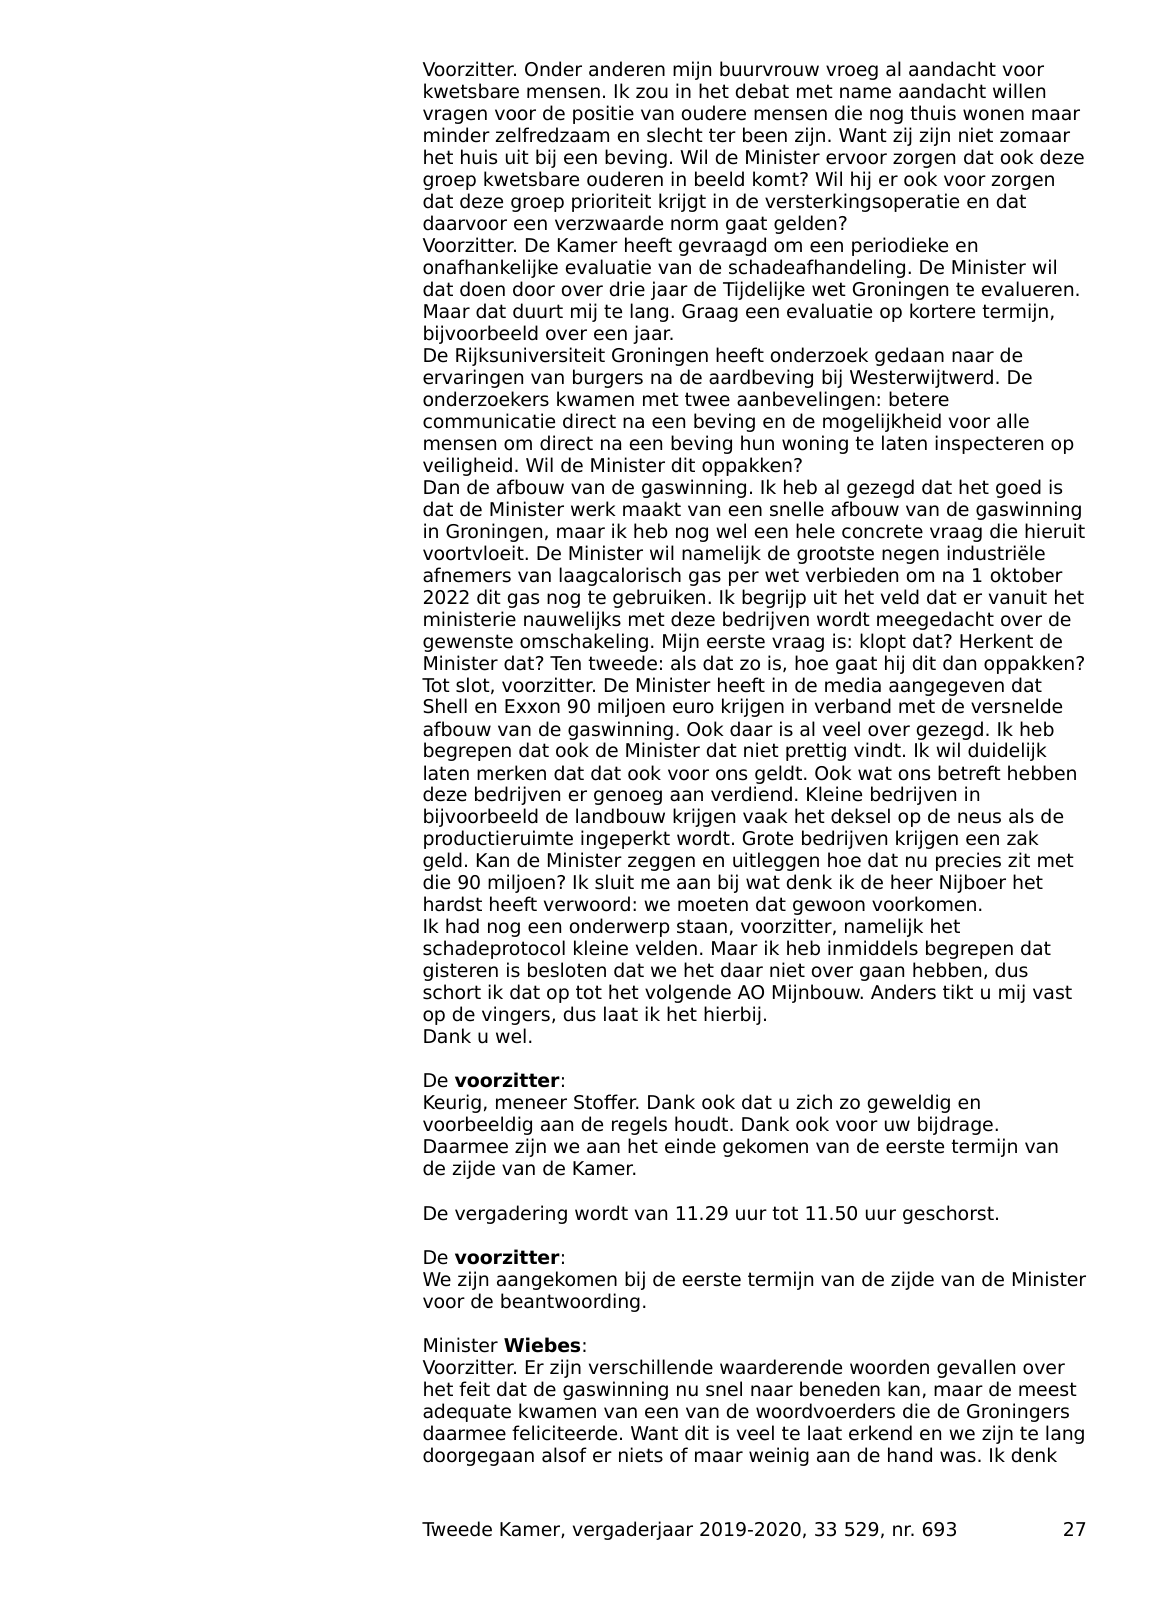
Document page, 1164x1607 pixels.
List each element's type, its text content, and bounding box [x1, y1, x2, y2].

text Voorzitter. De Kamer heeft gevraagd om een periodieke en onafhankelijke evaluatie van de schadeafhandeling. De Minister wil dat doen door over drie jaar de Tijdelijke wet Groningen te evalueren. Maar dat duurt mij te lang. Graag een evaluatie op kortere termijn, bijvoorbeeld over een jaar. [422, 235, 1087, 345]
text Ik had nog een onderwerp staan, voorzitter, namelijk het schadeprotocol kleine velden. Maar ik heb inmiddels begrepen dat gisteren is besloten dat we het daar niet over gaan hebben, dus schort ik dat op tot het volgende AO Mijnbouw. Anders tikt u mij vast op de vingers, dus laat ik het hierbij. [422, 916, 1087, 1026]
text Tot slot, voorzitter. De Minister heeft in de media aangegeven dat Shell en Exxon 90 miljoen euro krijgen in verband met de versnelde afbouw van de gaswinning. Ook daar is al veel over gezegd. Ik heb begrepen dat ook de Minister dat niet prettig vindt. Ik wil duidelijk laten merken dat dat ook voor ons geldt. Ook wat ons betreft hebben deze bedrijven er genoeg aan verdiend. Kleine bedrijven in bijvoorbeeld de landbouw krijgen vaak het deksel op de neus als de productieruimte ingeperkt wordt. Grote bedrijven krijgen een zak geld. Kan de Minister zeggen en uitleggen hoe dat nu precies zit met die 90 miljoen? Ik sluit me aan bij wat denk ik de heer Nijboer het hardst heeft verwoord: we moeten dat gewoon voorkomen. [422, 674, 1087, 916]
text We zijn aangekomen bij de eerste termijn van de zijde van de Minister voor de beantwoording. [422, 1268, 1087, 1312]
text De voorzitter: [422, 1247, 1087, 1268]
text De voorzitter: [422, 1070, 1087, 1092]
text Voorzitter. Onder anderen mijn buurvrouw vroeg al aandacht voor kwetsbare mensen. Ik zou in het debat met name aandacht willen vragen voor de positie van oudere mensen die nog thuis wonen maar minder zelfredzaam en slecht ter been zijn. Want zij zijn niet zomaar het huis uit bij een beving. Wil de Minister ervoor zorgen dat ook deze groep kwetsbare ouderen in beeld komt? Wil hij er ook voor zorgen dat deze groep prioriteit krijgt in de versterkingsoperatie en dat daarvoor een verzwaarde norm gaat gelden? [422, 59, 1087, 235]
text De vergadering wordt van 11.29 uur tot 11.50 uur geschorst. [422, 1202, 1087, 1224]
text Minister Wiebes: [422, 1335, 1087, 1357]
text Voorzitter. Er zijn verschillende waarderende woorden gevallen over het feit dat de gaswinning nu snel naar beneden kan, maar de meest adequate kwamen van een van de woordvoerders die de Groningers daarmee feliciteerde. Want dit is veel te laat erkend en we zijn te lang doorgegaan alsof er niets of maar weinig aan de hand was. Ik denk [422, 1357, 1087, 1467]
text Dank u wel. [422, 1026, 1087, 1048]
text De Rijksuniversiteit Groningen heeft onderzoek gedaan naar de ervaringen van burgers na de aardbeving bij Westerwijtwerd. De onderzoekers kwamen met twee aanbevelingen: betere communicatie direct na een beving en de mogelijkheid voor alle mensen om direct na een beving hun woning te laten inspecteren op veiligheid. Wil de Minister dit oppakken? [422, 345, 1087, 477]
text Dan de afbouw van de gaswinning. Ik heb al gezegd dat het goed is dat de Minister werk maakt van een snelle afbouw van de gaswinning in Groningen, maar ik heb nog wel een hele concrete vraag die hieruit voortvloeit. De Minister wil namelijk de grootste negen industriële afnemers van laagcalorisch gas per wet verbieden om na 1 oktober 2022 dit gas nog te gebruiken. Ik begrijp uit het veld dat er vanuit het ministerie nauwelijks met deze bedrijven wordt meegedacht over de gewenste omschakeling. Mijn eerste vraag is: klopt dat? Herkent de Minister dat? Ten tweede: als dat zo is, hoe gaat hij dit dan oppakken? [422, 477, 1087, 674]
text Keurig, meneer Stoffer. Dank ook dat u zich zo geweldig en voorbeeldig aan de regels houdt. Dank ook voor uw bijdrage. Daarmee zijn we aan het einde gekomen van de eerste termijn van de zijde van de Kamer. [422, 1092, 1087, 1180]
